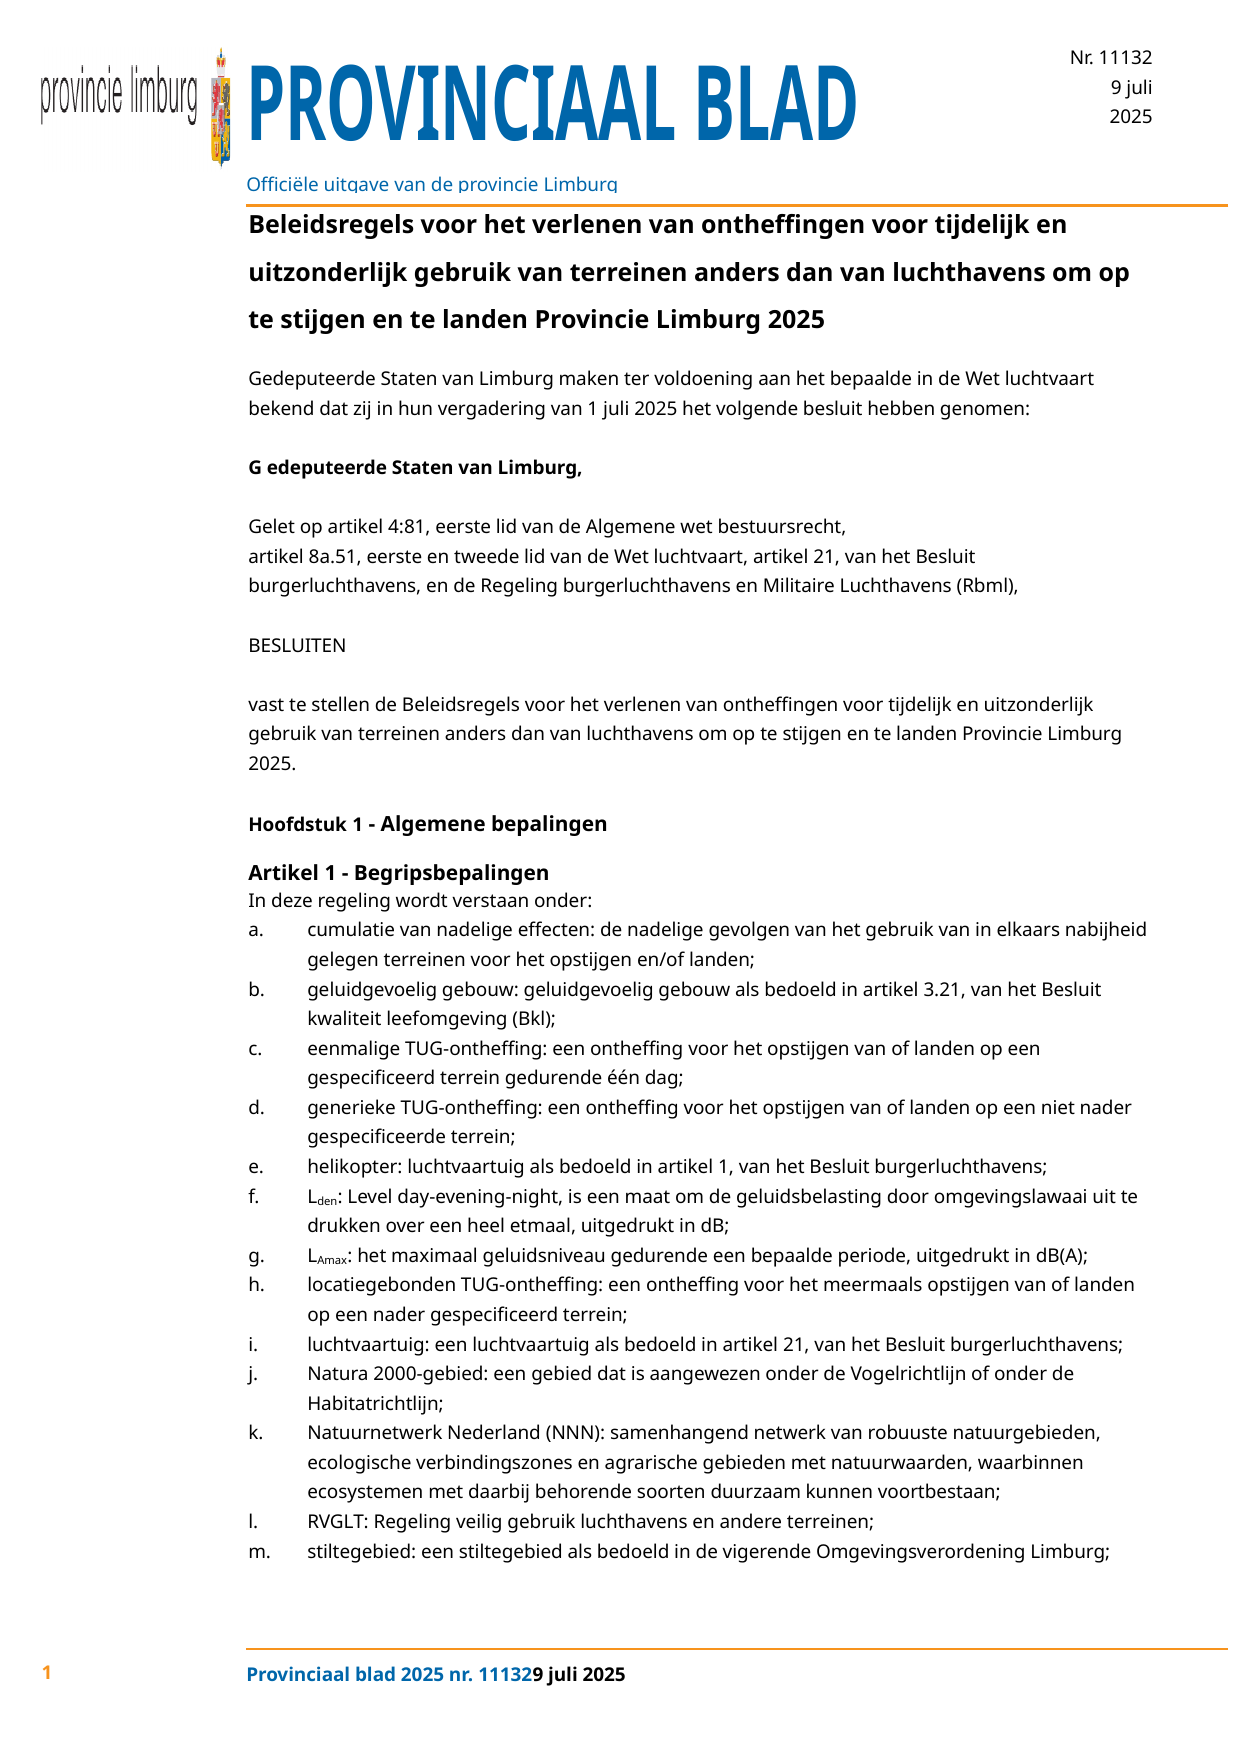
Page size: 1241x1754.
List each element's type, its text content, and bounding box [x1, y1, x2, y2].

text artikel 8a.51, eerste en tweede lid van de Wet luchtvaart, artikel 21, van het Besluit burgerluchthavens, en de Regeling burgerluchthavens en Militaire Luchthavens (Rbml), [248, 543, 1152, 598]
list Natuurnetwerk Nederland (NNN): samenhangend netwerk van robuuste natuurgebieden, ecologische verbindingszones en agrarische gebieden met natuurwaarden, waarbinnen ecosystemen met daarbij behorende soorten duurzaam kunnen voortbestaan; [248, 1419, 1152, 1504]
text In deze regeling wordt verstaan onder: [248, 887, 1152, 913]
text vast te stellen de Beleidsregels voor het verlenen van ontheffingen voor tijdelijk en uitzonderlijk gebruik van terreinen anders dan van luchthavens om op te stijgen en te landen Provincie Limburg 2025. [248, 691, 1152, 776]
list RVGLT: Regeling veilig gebruik luchthavens en andere terreinen; [248, 1508, 1152, 1534]
text Hoofdstuk 1 - Algemene bepalingen [248, 809, 1152, 838]
list geluidgevoelig gebouw: geluidgevoelig gebouw als bedoeld in artikel 3.21, van het Besluit kwaliteit leefomgeving (Bkl); [248, 976, 1152, 1031]
list helikopter: luchtvaartuig als bedoeld in artikel 1, van het Besluit burgerluchthavens; [248, 1153, 1152, 1179]
text Artikel 1 - Begripsbepalingen [248, 858, 1152, 887]
list cumulatie van nadelige effecten: de nadelige gevolgen van het gebruik van in elkaars nabijheid gelegen terreinen voor het opstijgen en/of landen; [248, 917, 1152, 972]
text BESLUITEN [248, 632, 1152, 657]
text G edeputeerde Staten van Limburg, [248, 454, 1152, 480]
list eenmalige TUG-ontheffing: een ontheffing voor het opstijgen van of landen op een gespecificeerd terrein gedurende één dag; [248, 1035, 1152, 1090]
text Gedeputeerde Staten van Limburg maken ter voldoening aan het bepaalde in de Wet luchtvaart bekend dat zij in hun vergadering van 1 juli 2025 het volgende besluit hebben genomen: [248, 366, 1152, 421]
text Beleidsregels voor het verlenen van ontheffingen voor tijdelijk en uitzonderlijk gebruik van terreinen anders dan van luchthavens om op te stijgen en te landen Provincie Limburg 2025 [248, 207, 1152, 336]
list generieke TUG-ontheffing: een ontheffing voor het opstijgen van of landen op een niet nader gespecificeerde terrein; [248, 1094, 1152, 1149]
list Lden: Level day-evening-night, is een maat om de geluidsbelasting door omgevingslawaai uit te drukken over een heel etmaal, uitgedrukt in dB; [248, 1183, 1152, 1238]
text Gelet op artikel 4:81, eerste lid van de Algemene wet bestuursrecht, [248, 513, 1152, 539]
list luchtvaartuig: een luchtvaartuig als bedoeld in artikel 21, van het Besluit burgerluchthavens; [248, 1331, 1152, 1356]
list LAmax: het maximaal geluidsniveau gedurende een bepaalde periode, uitgedrukt in dB(A); [248, 1242, 1152, 1268]
list locatiegebonden TUG-ontheffing: een ontheffing voor het meermaals opstijgen van of landen op een nader gespecificeerd terrein; [248, 1272, 1152, 1327]
picture [41, 47, 231, 172]
list Natura 2000-gebied: een gebied dat is aangewezen onder de Vogelrichtlijn of onder de Habitatrichtlijn; [248, 1360, 1152, 1416]
list stiltegebied: een stiltegebied als bedoeld in de vigerende Omgevingsverordening Limburg; [248, 1538, 1152, 1563]
